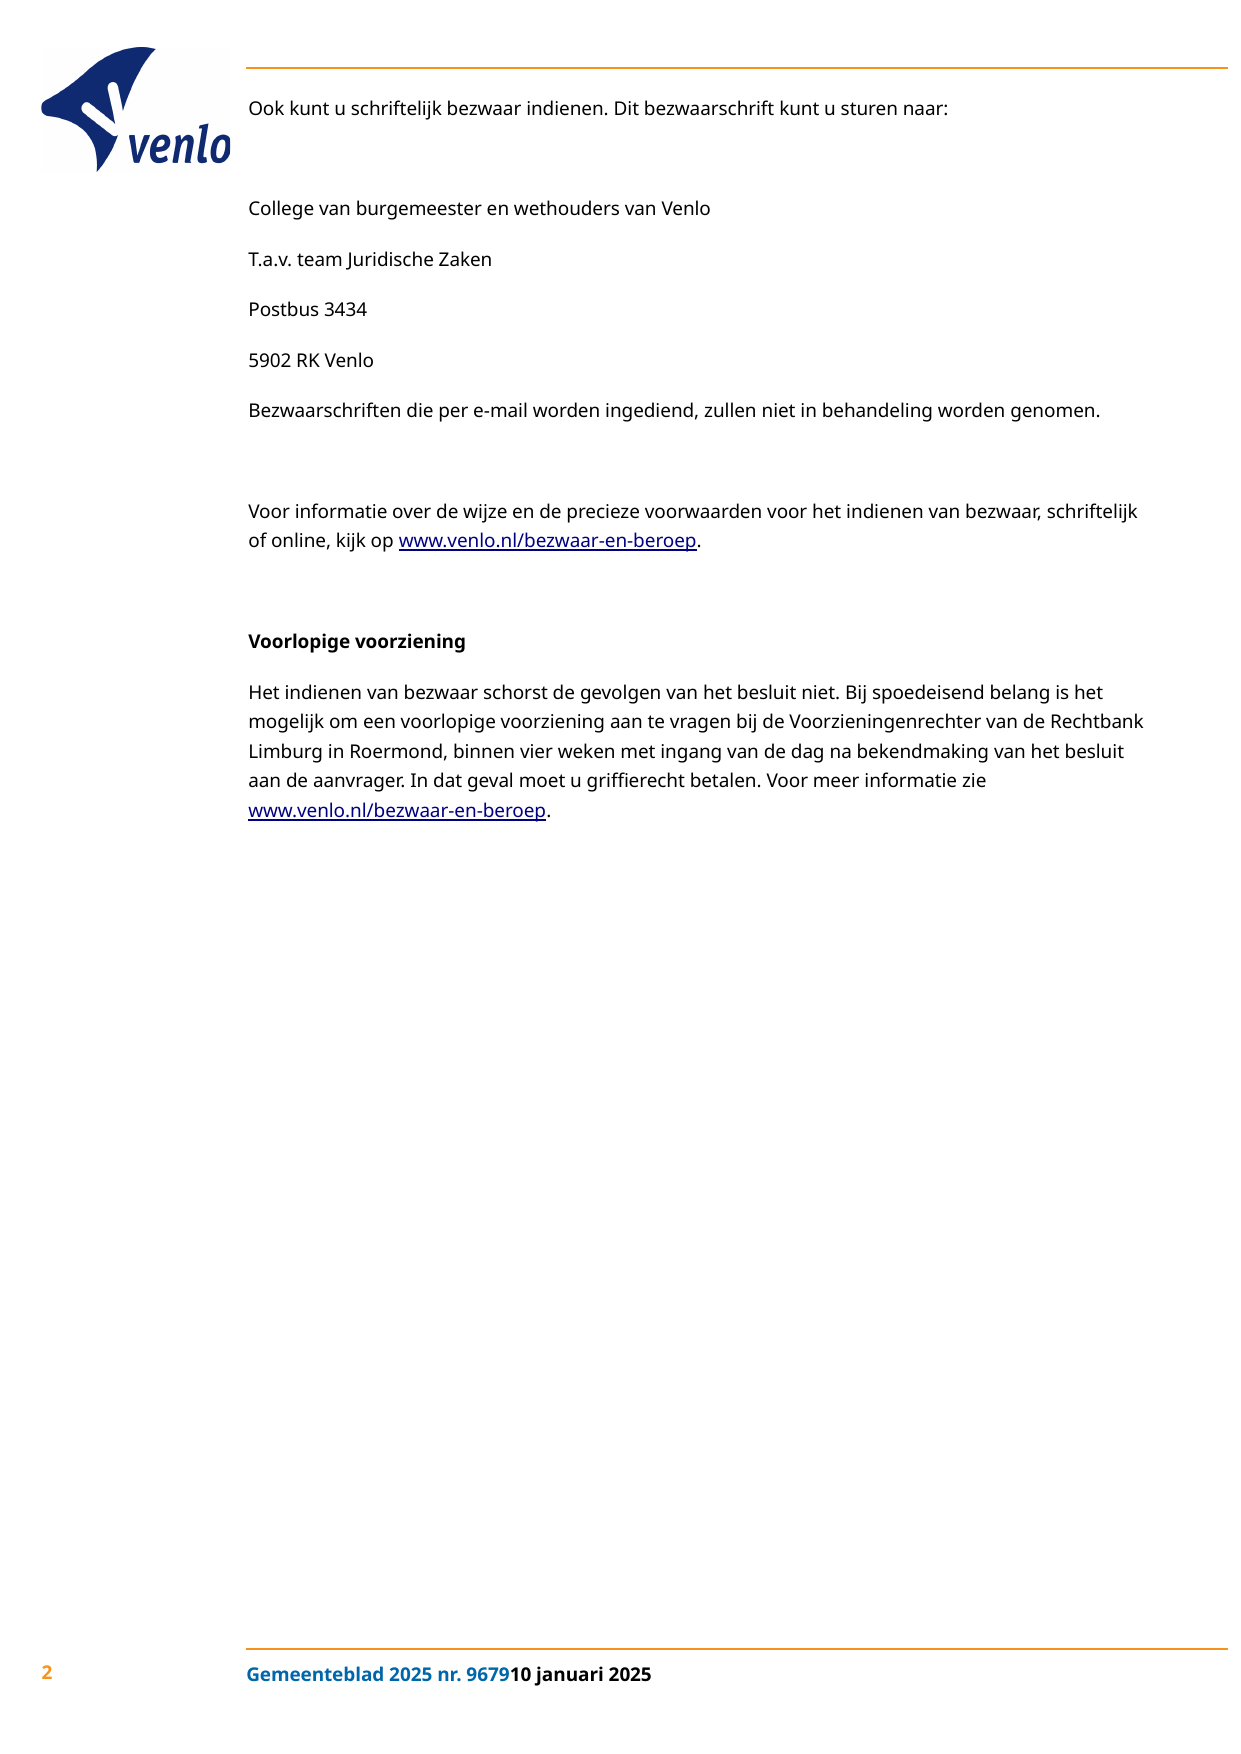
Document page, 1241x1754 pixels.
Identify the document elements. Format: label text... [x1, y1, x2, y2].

text T.a.v. team Juridische Zaken [248, 246, 1152, 272]
text Ook kunt u schriftelijk bezwaar indienen. Dit bezwaarschrift kunt u sturen naar: [248, 95, 1152, 121]
text 5902 RK Venlo [248, 347, 1152, 373]
text Postbus 3434 [248, 296, 1152, 322]
text Bezwaarschriften die per e-mail worden ingediend, zullen niet in behandeling worden genomen. [248, 397, 1152, 423]
text College van burgemeester en wethouders van Venlo [248, 196, 1152, 221]
text Voorlopige voorziening [248, 628, 1152, 654]
picture [41, 47, 231, 172]
text Het indienen van bezwaar schorst de gevolgen van het besluit niet. Bij spoedeisend belang is het mogelijk om een voorlopige voorziening aan te vragen bij de Voorzieningenrechter van de Rechtbank Limburg in Roermond, binnen vier weken met ingang van de dag na bekendmaking van het besluit aan de aanvrager. In dat geval moet u griffierecht betalen. Voor meer informatie zie www.venlo.nl/bezwaar-en-beroep. [248, 679, 1152, 823]
text Voor informatie over de wijze en de precieze voorwaarden voor het indienen van bezwaar, schriftelijk of online, kijk op www.venlo.nl/bezwaar-en-beroep. [248, 498, 1152, 553]
